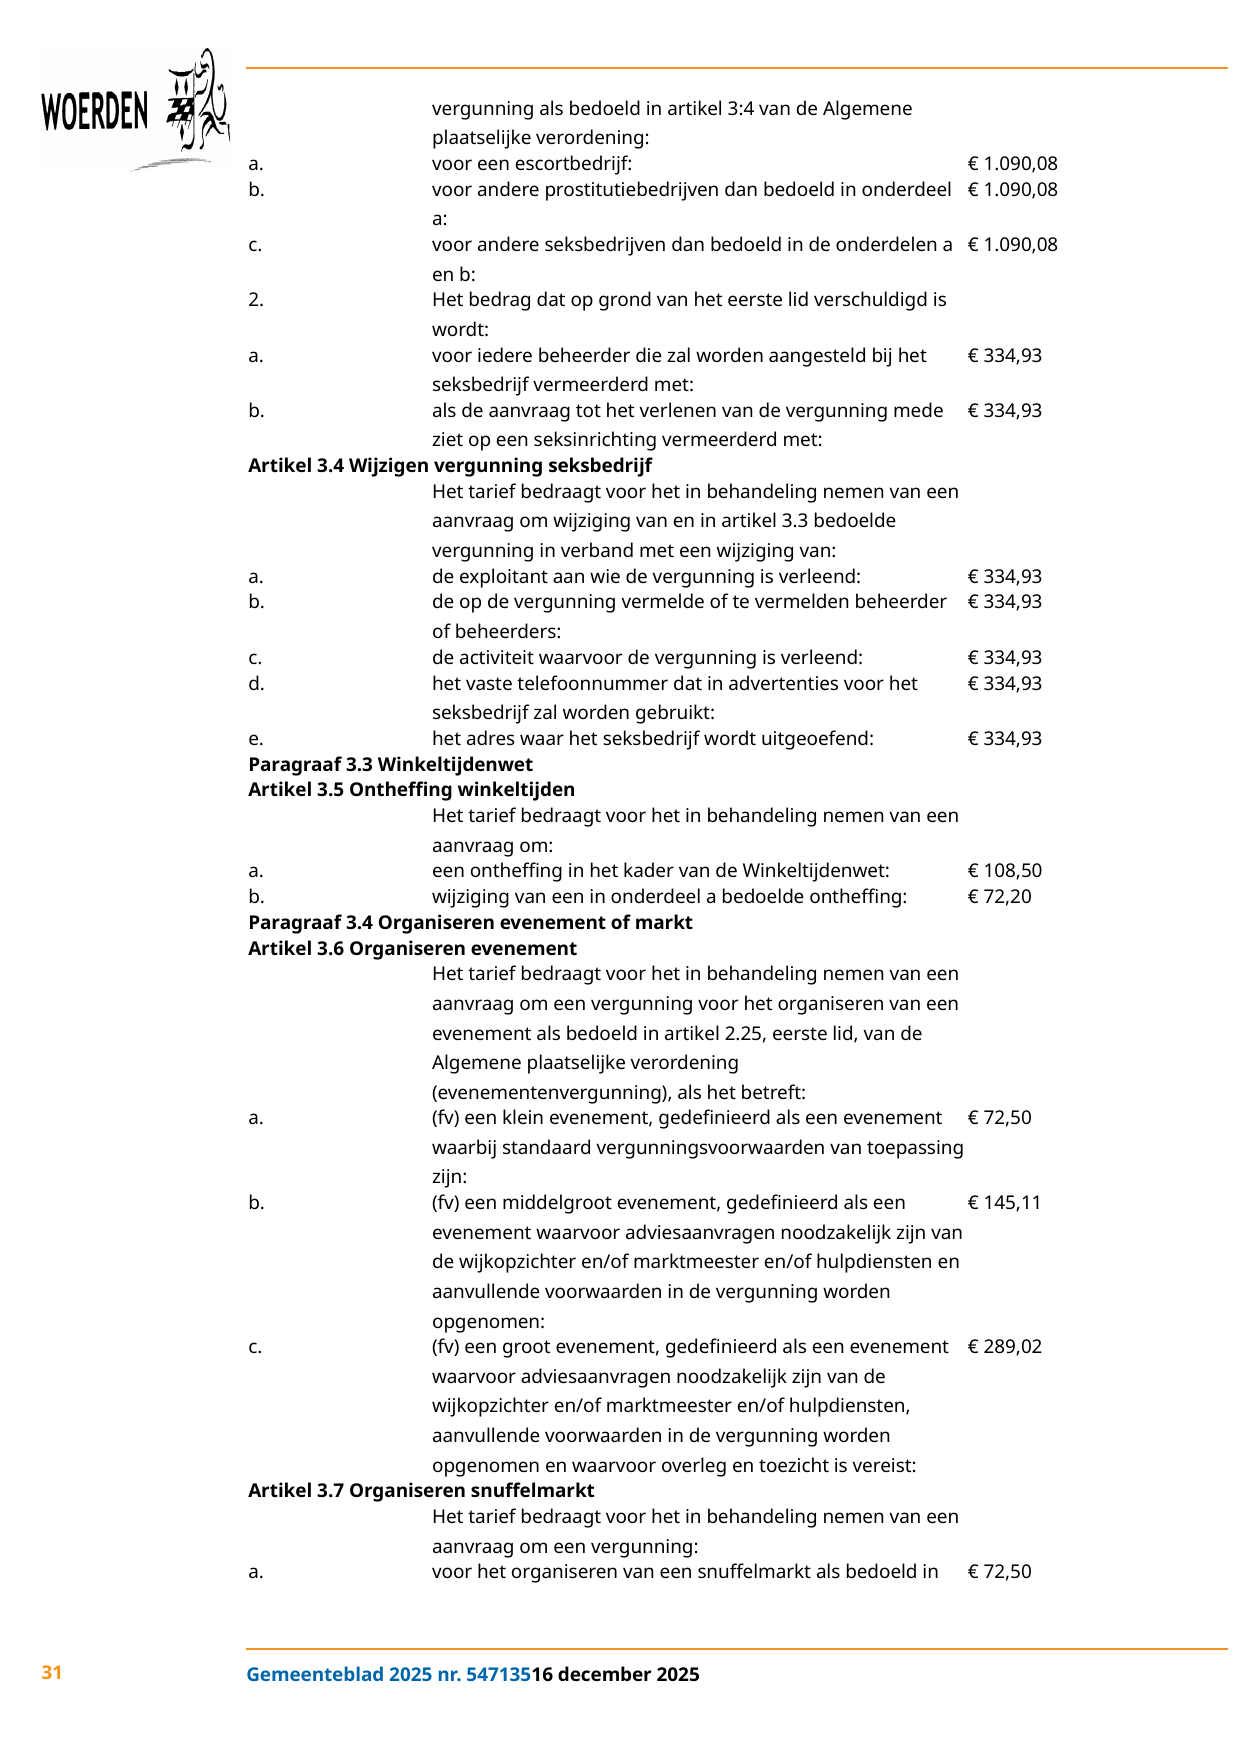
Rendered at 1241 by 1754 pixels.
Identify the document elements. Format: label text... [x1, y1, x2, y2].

table_cell b. [248, 176, 432, 231]
table_cell voor andere prostitutiebedrijven dan bedoeld in onderdeel a: [432, 176, 968, 231]
table_cell c. [248, 644, 432, 670]
table_cell e. [248, 725, 432, 751]
table_cell [968, 286, 1152, 342]
table_cell € 334,93 [968, 725, 1152, 751]
table_cell € 334,93 [968, 589, 1152, 644]
table_cell [968, 95, 1152, 150]
table_cell b. [248, 589, 432, 644]
table_cell voor andere seksbedrijven dan bedoeld in de onderdelen a en b: [432, 231, 968, 286]
table_cell [248, 802, 432, 858]
table_cell voor iedere beheerder die zal worden aangesteld bij het seksbedrijf vermeerderd met: [432, 342, 968, 397]
table_cell Artikel 3.5 Ontheffing winkeltijden [248, 777, 1152, 802]
table_cell a. [248, 1105, 432, 1189]
table_cell 2. [248, 286, 432, 342]
table_cell b. [248, 1190, 432, 1333]
table_cell (fv) een groot evenement, gedefinieerd als een evenement waarvoor adviesaanvragen noodzakelijk zijn van de wijkopzichter en/of marktmeester en/of hulpdiensten, aanvullende voorwaarden in de vergunning worden opgenomen en waarvoor overleg en toezicht is vereist: [432, 1334, 968, 1478]
table_cell de exploitant aan wie de vergunning is verleend: [432, 563, 968, 589]
table_cell € 334,93 [968, 563, 1152, 589]
picture [41, 47, 231, 172]
table_cell wijziging van een in onderdeel a bedoelde ontheffing: [432, 883, 968, 909]
table_cell Artikel 3.7 Organiseren snuffelmarkt [248, 1478, 1152, 1503]
table_cell Het tarief bedraagt voor het in behandeling nemen van een aanvraag om een vergunning voor het organiseren van een evenement als bedoeld in artikel 2.25, eerste lid, van de Algemene plaatselijke verordening (evenementenvergunning), als het betreft: [432, 961, 968, 1104]
table_cell [968, 1503, 1152, 1559]
table_cell € 145,11 [968, 1190, 1152, 1333]
table_cell Paragraaf 3.3 Winkeltijdenwet [248, 751, 1152, 777]
table_cell a. [248, 858, 432, 883]
table_cell Het tarief bedraagt voor het in behandeling nemen van een aanvraag om wijziging van en in artikel 3.3 bedoelde vergunning in verband met een wijziging van: [432, 478, 968, 563]
table_cell b. [248, 397, 432, 452]
table_cell € 1.090,08 [968, 231, 1152, 286]
table_cell (fv) een klein evenement, gedefinieerd als een evenement waarbij standaard vergunningsvoorwaarden van toepassing zijn: [432, 1105, 968, 1189]
table_cell [968, 478, 1152, 563]
table_cell [248, 1503, 432, 1559]
table_cell [968, 802, 1152, 858]
table_cell voor het organiseren van een snuffelmarkt als bedoeld in [432, 1559, 968, 1584]
table_cell € 72,50 [968, 1105, 1152, 1189]
table_cell Artikel 3.6 Organiseren evenement [248, 935, 1152, 961]
table_cell € 108,50 [968, 858, 1152, 883]
table_cell Het tarief bedraagt voor het in behandeling nemen van een aanvraag om een vergunning: [432, 1503, 968, 1559]
table_cell Het tarief bedraagt voor het in behandeling nemen van een aanvraag om: [432, 802, 968, 858]
table_cell € 72,50 [968, 1559, 1152, 1584]
table_cell Artikel 3.4 Wijzigen vergunning seksbedrijf [248, 453, 1152, 478]
table_cell als de aanvraag tot het verlenen van de vergunning mede ziet op een seksinrichting vermeerderd met: [432, 397, 968, 452]
table_cell [248, 95, 432, 150]
table_cell de op de vergunning vermelde of te vermelden beheerder of beheerders: [432, 589, 968, 644]
table_cell € 334,93 [968, 670, 1152, 725]
table_cell het adres waar het seksbedrijf wordt uitgeoefend: [432, 725, 968, 751]
table_cell € 334,93 [968, 342, 1152, 397]
table_cell c. [248, 1334, 432, 1478]
table_cell € 72,20 [968, 883, 1152, 909]
table_cell € 334,93 [968, 397, 1152, 452]
table_cell Paragraaf 3.4 Organiseren evenement of markt [248, 909, 1152, 935]
table_cell a. [248, 1559, 432, 1584]
table_cell [248, 961, 432, 1104]
table_cell [968, 961, 1152, 1104]
table_cell d. [248, 670, 432, 725]
table_cell a. [248, 563, 432, 589]
table_cell Het bedrag dat op grond van het eerste lid verschuldigd is wordt: [432, 286, 968, 342]
table_cell [248, 478, 432, 563]
table_cell een ontheffing in het kader van de Winkeltijdenwet: [432, 858, 968, 883]
table_cell a. [248, 342, 432, 397]
table_cell voor een escortbedrijf: [432, 150, 968, 176]
table_cell b. [248, 883, 432, 909]
table_cell a. [248, 150, 432, 176]
table_cell € 1.090,08 [968, 176, 1152, 231]
table_cell € 289,02 [968, 1334, 1152, 1478]
table_cell € 334,93 [968, 644, 1152, 670]
table_cell (fv) een middelgroot evenement, gedefinieerd als een evenement waarvoor adviesaanvragen noodzakelijk zijn van de wijkopzichter en/of marktmeester en/of hulpdiensten en aanvullende voorwaarden in de vergunning worden opgenomen: [432, 1190, 968, 1333]
table_cell vergunning als bedoeld in artikel 3:4 van de Algemene plaatselijke verordening: [432, 95, 968, 150]
table_cell c. [248, 231, 432, 286]
table_cell € 1.090,08 [968, 150, 1152, 176]
table_cell de activiteit waarvoor de vergunning is verleend: [432, 644, 968, 670]
table_cell het vaste telefoonnummer dat in advertenties voor het seksbedrijf zal worden gebruikt: [432, 670, 968, 725]
